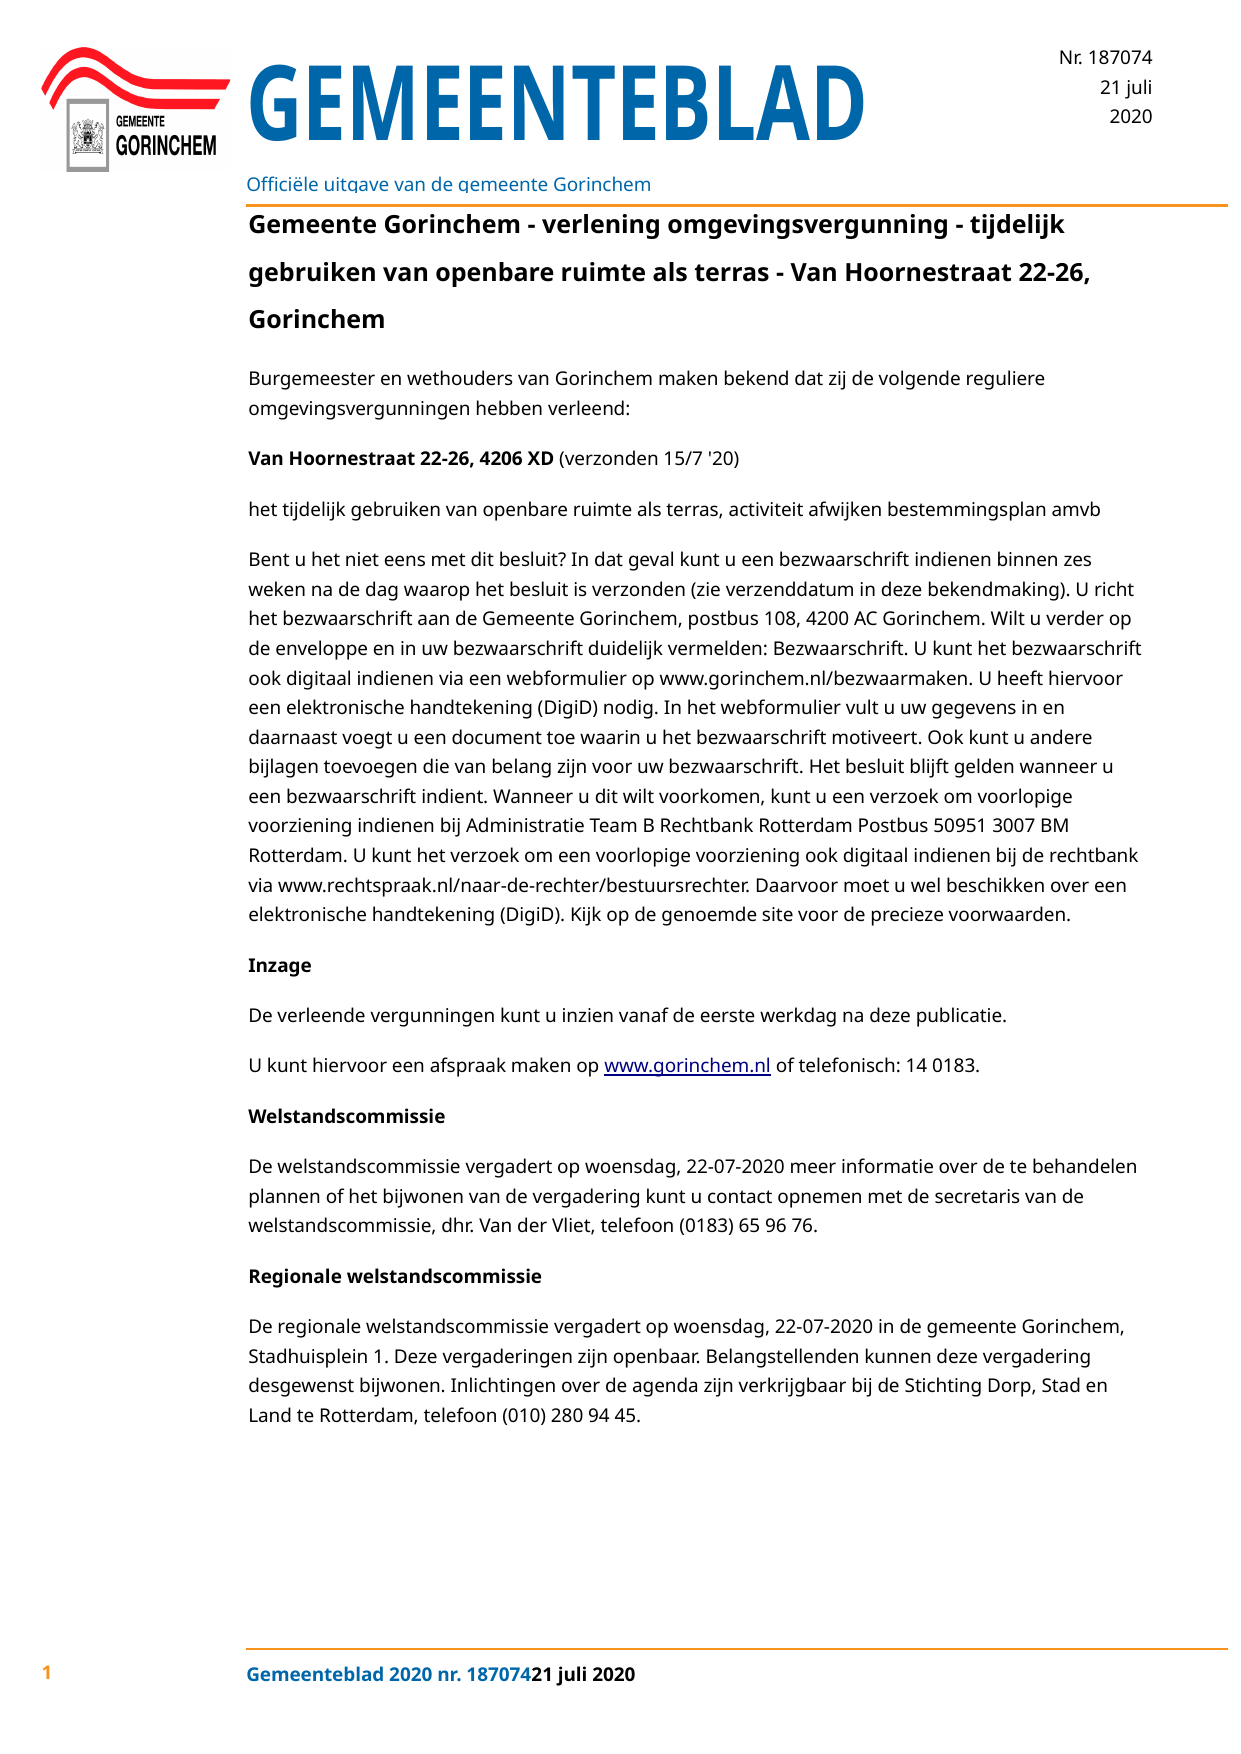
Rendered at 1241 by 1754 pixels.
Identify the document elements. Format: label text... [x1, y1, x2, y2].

text Inzage [248, 952, 1152, 977]
text Welstandscommissie [248, 1103, 1152, 1129]
text Regionale welstandscommissie [248, 1263, 1152, 1289]
text Bent u het niet eens met dit besluit? In dat geval kunt u een bezwaarschrift indienen binnen zes weken na de dag waarop het besluit is verzonden (zie verzenddatum in deze bekendmaking). U richt het bezwaarschrift aan de Gemeente Gorinchem, postbus 108, 4200 AC Gorinchem. Wilt u verder op de enveloppe en in uw bezwaarschrift duidelijk vermelden: Bezwaarschrift. U kunt het bezwaarschrift ook digitaal indienen via een webformulier op www.gorinchem.nl/bezwaarmaken. U heeft hiervoor een elektronische handtekening (DigiD) nodig. In het webformulier vult u uw gegevens in en daarnaast voegt u een document toe waarin u het bezwaarschrift motiveert. Ook kunt u andere bijlagen toevoegen die van belang zijn voor uw bezwaarschrift. Het besluit blijft gelden wanneer u een bezwaarschrift indient. Wanneer u dit wilt voorkomen, kunt u een verzoek om voorlopige voorziening indienen bij Administratie Team B Rechtbank Rotterdam Postbus 50951 3007 BM Rotterdam. U kunt het verzoek om een voorlopige voorziening ook digitaal indienen bij de rechtbank via www.rechtspraak.nl/naar-de-rechter/bestuursrechter. Daarvoor moet u wel beschikken over een elektronische handtekening (DigiD). Kijk op de genoemde site voor de precieze voorwaarden. [248, 546, 1152, 927]
text De welstandscommissie vergadert op woensdag, 22-07-2020 meer informatie over de te behandelen plannen of het bijwonen van de vergadering kunt u contact opnemen met de secretaris van de welstandscommissie, dhr. Van der Vliet, telefoon (0183) 65 96 76. [248, 1153, 1152, 1238]
text Gemeente Gorinchem - verlening omgevingsvergunning - tijdelijk gebruiken van openbare ruimte als terras - Van Hoornestraat 22-26, Gorinchem [248, 207, 1152, 336]
text De verleende vergunningen kunt u inzien vanaf de eerste werkdag na deze publicatie. [248, 1002, 1152, 1028]
text het tijdelijk gebruiken van openbare ruimte als terras, activiteit afwijken bestemmingsplan amvb [248, 496, 1152, 522]
text De regionale welstandscommissie vergadert op woensdag, 22-07-2020 in de gemeente Gorinchem, Stadhuisplein 1. Deze vergaderingen zijn openbaar. Belangstellenden kunnen deze vergadering desgewenst bijwonen. Inlichtingen over de agenda zijn verkrijgbaar bij de Stichting Dorp, Stad en Land te Rotterdam, telefoon (010) 280 94 45. [248, 1313, 1152, 1428]
text Van Hoornestraat 22-26, 4206 XD (verzonden 15/7 '20) [248, 446, 1152, 471]
text U kunt hiervoor een afspraak maken op www.gorinchem.nl of telefonisch: 14 0183. [248, 1053, 1152, 1078]
text Burgemeester en wethouders van Gorinchem maken bekend dat zij de volgende reguliere omgevingsvergunningen hebben verleend: [248, 366, 1152, 421]
picture [41, 47, 231, 172]
